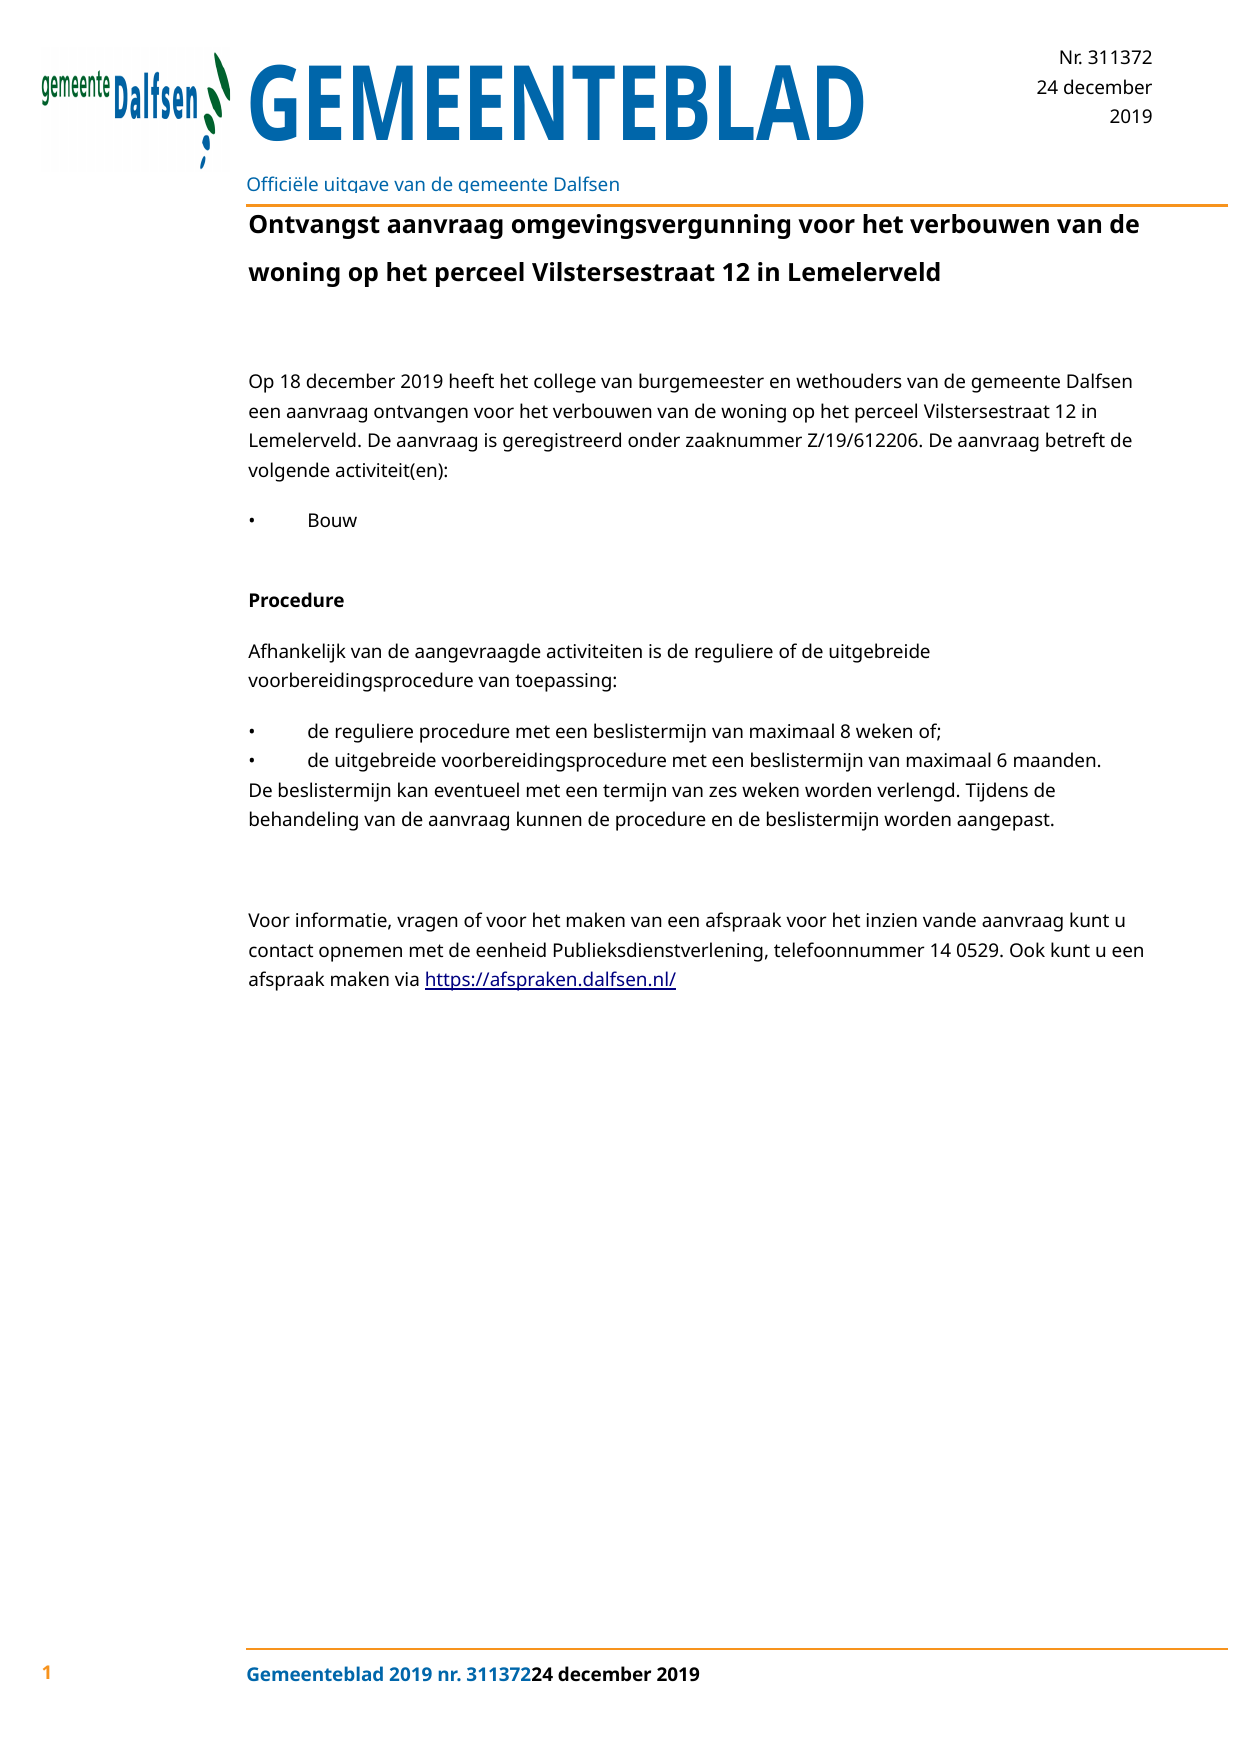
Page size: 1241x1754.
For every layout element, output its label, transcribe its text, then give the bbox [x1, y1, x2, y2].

picture [41, 47, 231, 172]
text Procedure [248, 587, 1152, 613]
list de uitgebreide voorbereidingsprocedure met een beslistermijn van maximaal 6 maanden. [248, 747, 1152, 773]
text Afhankelijk van de aangevraagde activiteiten is de reguliere of de uitgebreide voorbereidingsprocedure van toepassing: [248, 638, 1152, 693]
text De beslistermijn kan eventueel met een termijn van zes weken worden verlengd. Tijdens de behandeling van de aanvraag kunnen de procedure en de beslistermijn worden aangepast. [248, 777, 1152, 832]
text Op 18 december 2019 heeft het college van burgemeester en wethouders van de gemeente Dalfsen een aanvraag ontvangen voor het verbouwen van de woning op het perceel Vilstersestraat 12 in Lemelerveld. De aanvraag is geregistreerd onder zaaknummer Z/19/612206. De aanvraag betreft de volgende activiteit(en): [248, 368, 1152, 483]
list de reguliere procedure met een beslistermijn van maximaal 8 weken of; [248, 718, 1152, 744]
text Voor informatie, vragen of voor het maken van een afspraak voor het inzien vande aanvraag kunt u contact opnemen met de eenheid Publieksdienstverlening, telefoonnummer 14 0529. Ook kunt u een afspraak maken via https://afspraken.dalfsen.nl/ [248, 907, 1152, 992]
list Bouw [248, 507, 1152, 533]
text Ontvangst aanvraag omgevingsvergunning voor het verbouwen van de woning op het perceel Vilstersestraat 12 in Lemelerveld [248, 207, 1152, 288]
